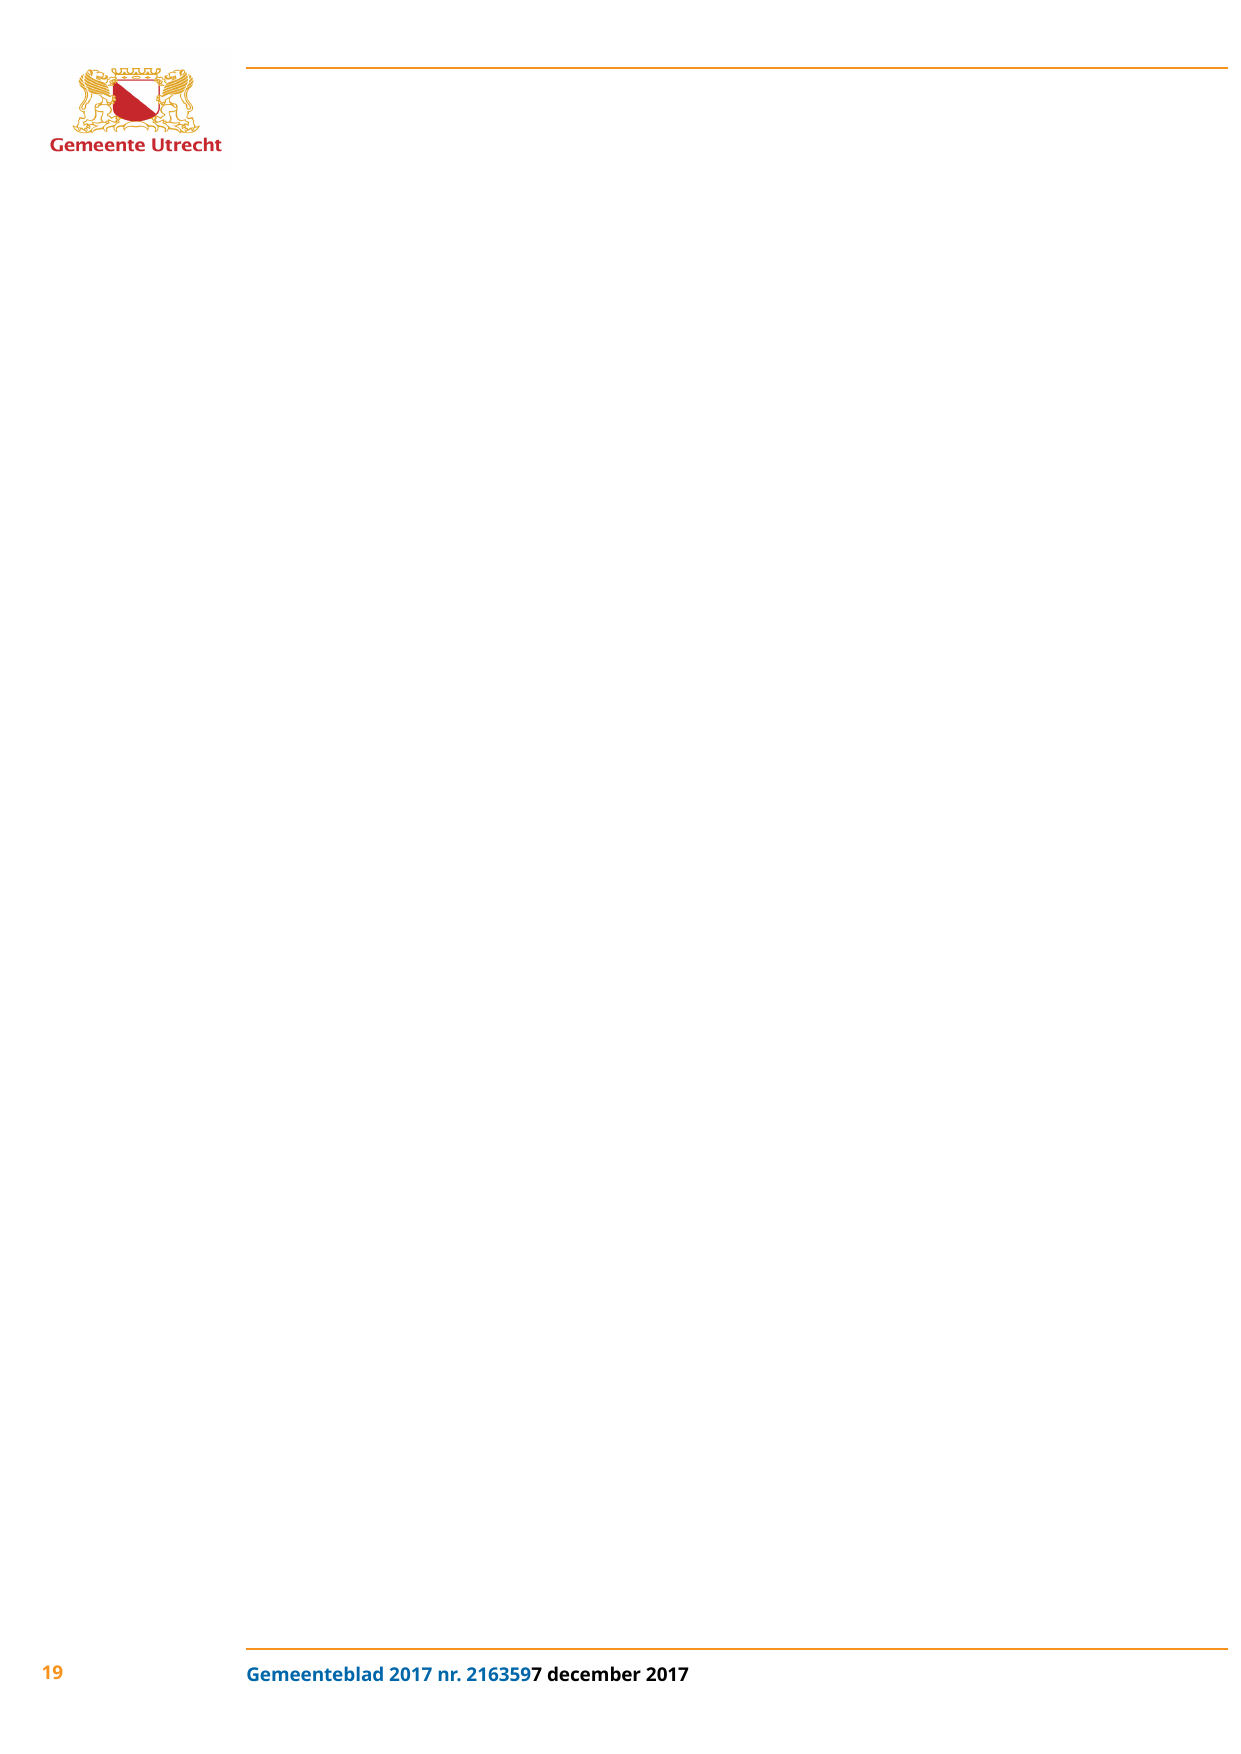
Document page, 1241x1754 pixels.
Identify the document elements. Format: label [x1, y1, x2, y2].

picture [41, 47, 231, 172]
